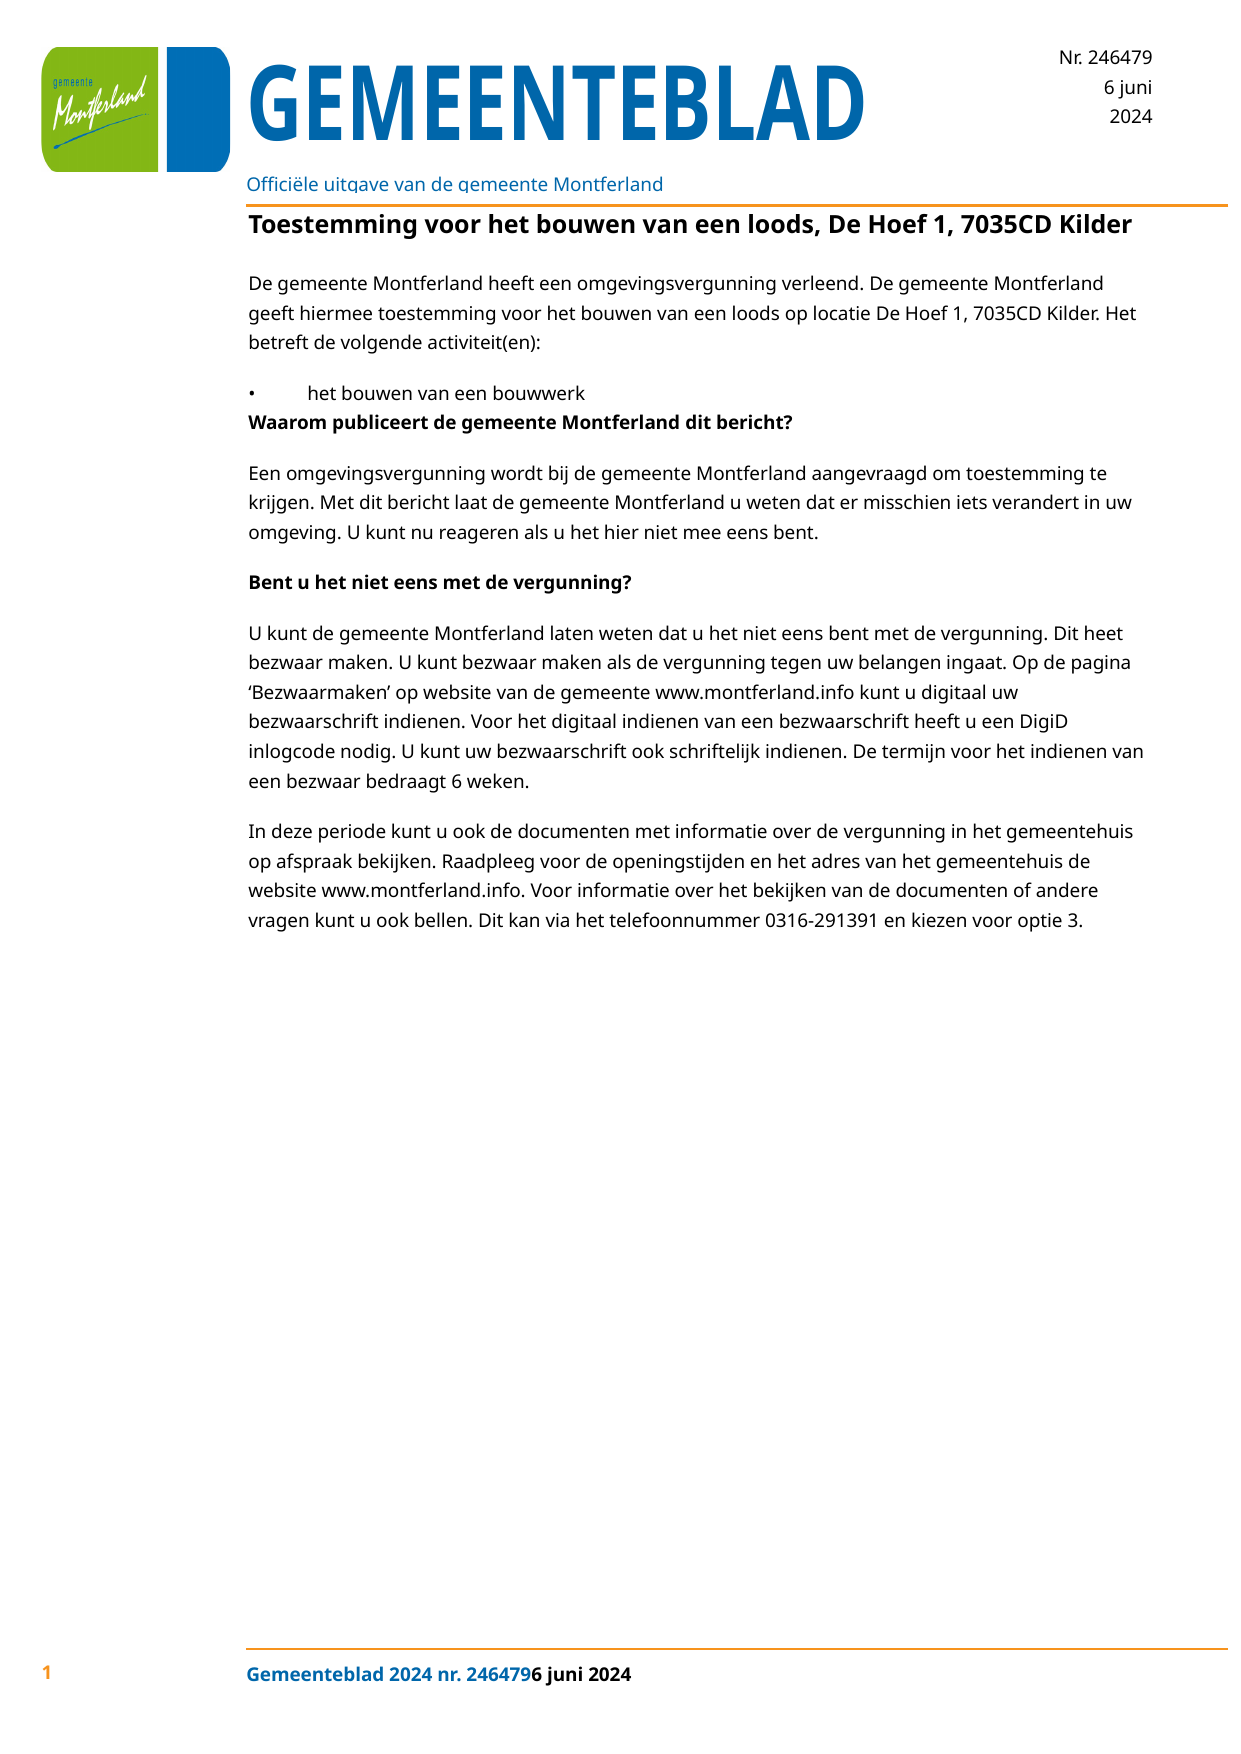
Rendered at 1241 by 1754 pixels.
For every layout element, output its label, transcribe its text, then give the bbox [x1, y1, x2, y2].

text Toestemming voor het bouwen van een loods, De Hoef 1, 7035CD Kilder [248, 207, 1152, 241]
text Bent u het niet eens met de vergunning? [248, 569, 1152, 595]
text Waarom publiceert de gemeente Montferland dit bericht? [248, 409, 1152, 435]
text U kunt de gemeente Montferland laten weten dat u het niet eens bent met de vergunning. Dit heet bezwaar maken. U kunt bezwaar maken als de vergunning tegen uw belangen ingaat. Op de pagina ‘Bezwaarmaken’ op website van de gemeente www.montferland.info kunt u digitaal uw bezwaarschrift indienen. Voor het digitaal indienen van een bezwaarschrift heeft u een DigiD inlogcode nodig. U kunt uw bezwaarschrift ook schriftelijk indienen. De termijn voor het indienen van een bezwaar bedraagt 6 weken. [248, 620, 1152, 793]
text De gemeente Montferland heeft een omgevingsvergunning verleend. De gemeente Montferland geeft hiermee toestemming voor het bouwen van een loods op locatie De Hoef 1, 7035CD Kilder. Het betreft de volgende activiteit(en): [248, 270, 1152, 355]
text Een omgevingsvergunning wordt bij de gemeente Montferland aangevraagd om toestemming te krijgen. Met dit bericht laat de gemeente Montferland u weten dat er misschien iets verandert in uw omgeving. U kunt nu reageren als u het hier niet mee eens bent. [248, 460, 1152, 545]
list het bouwen van een bouwwerk [248, 380, 1152, 406]
picture [41, 47, 231, 172]
text In deze periode kunt u ook de documenten met informatie over de vergunning in het gemeentehuis op afspraak bekijken. Raadpleeg voor de openingstijden en het adres van het gemeentehuis de website www.montferland.info. Voor informatie over het bekijken van de documenten of andere vragen kunt u ook bellen. Dit kan via het telefoonnummer 0316-291391 en kiezen voor optie 3. [248, 818, 1152, 933]
